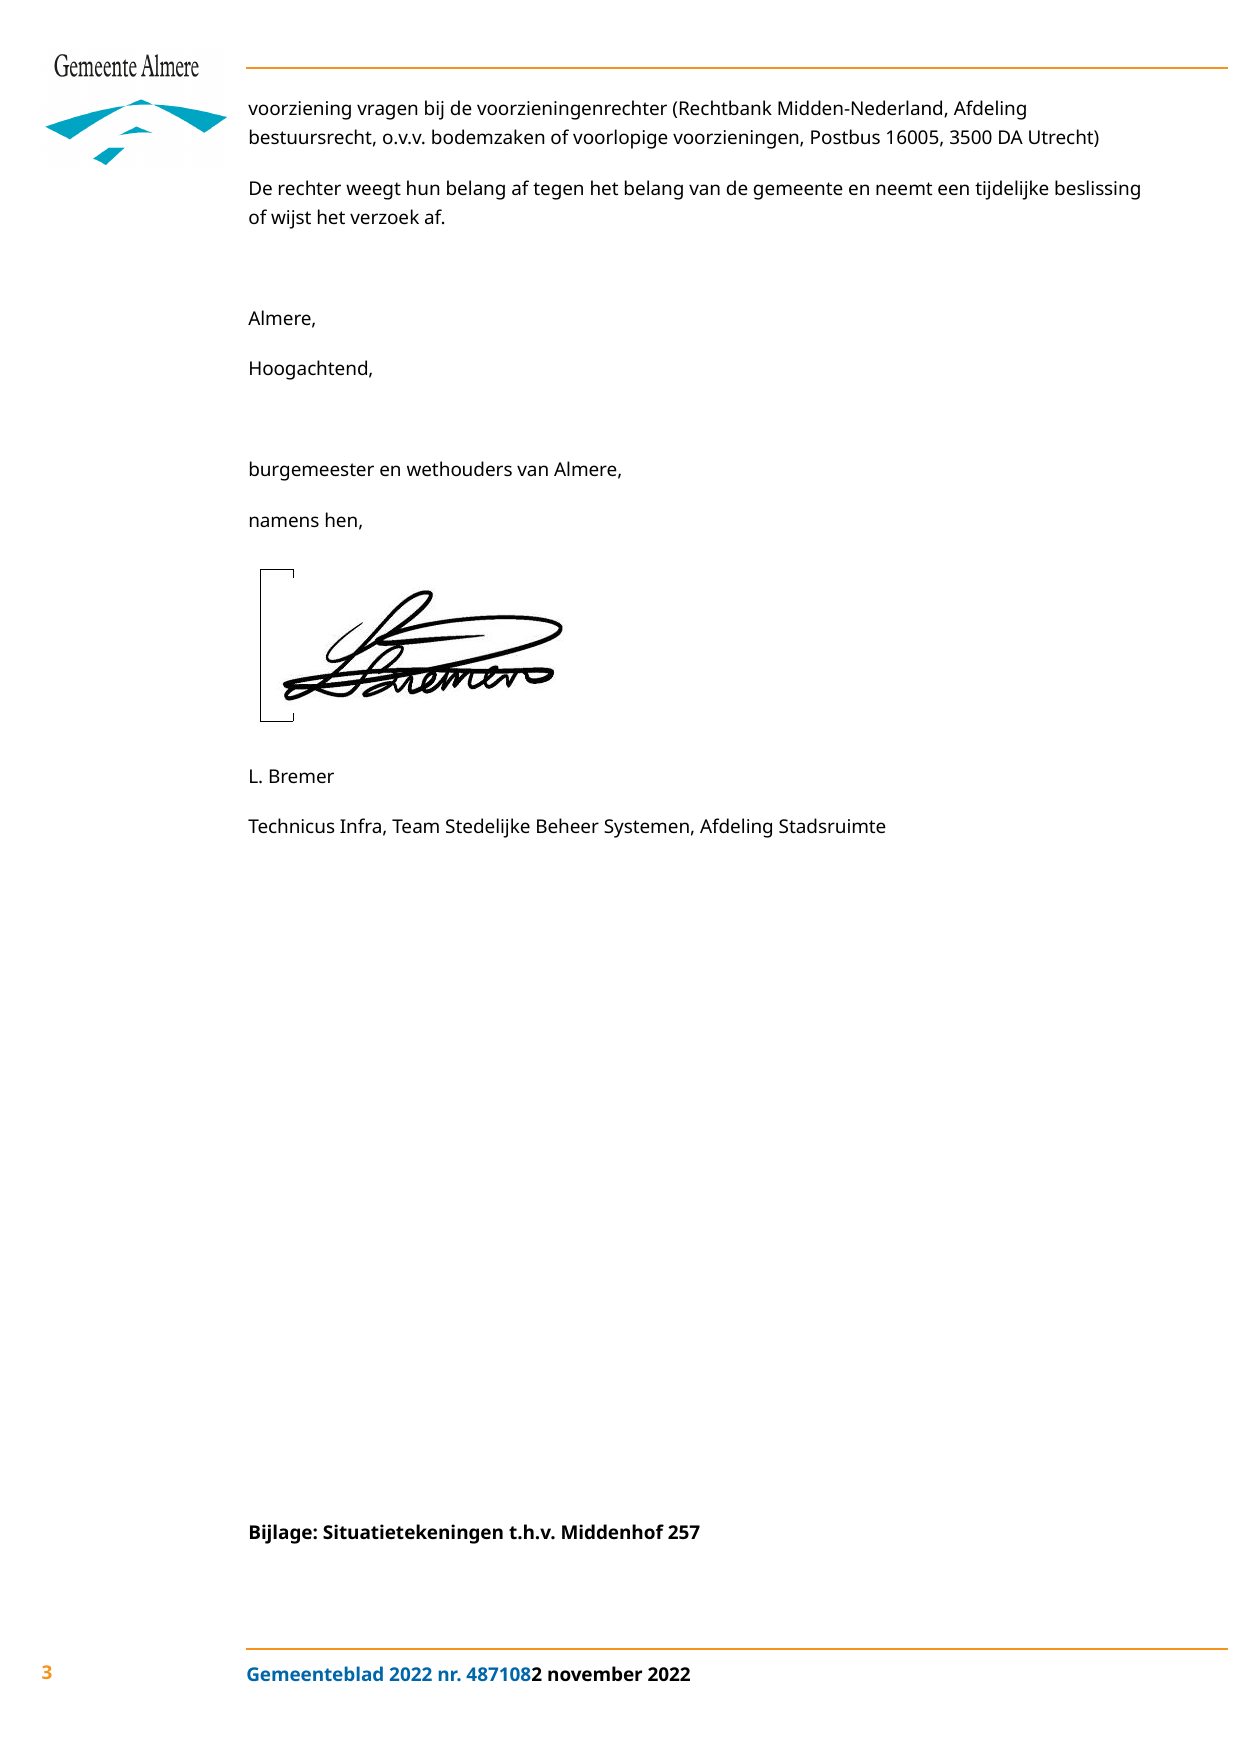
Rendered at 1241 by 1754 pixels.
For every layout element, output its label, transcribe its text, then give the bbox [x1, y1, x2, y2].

picture [41, 47, 231, 172]
text Technicus Infra, Team Stedelijke Beheer Systemen, Afdeling Stadsruimte [248, 814, 1152, 839]
text Bijlage: Situatietekeningen t.h.v. Middenhof 257 [248, 1519, 1152, 1545]
text Almere, [248, 305, 1152, 331]
text voorziening vragen bij de voorzieningenrechter (Rechtbank Midden-Nederland, Afdeling bestuursrecht, o.v.v. bodemzaken of voorlopige voorzieningen, Postbus 16005, 3500 DA Utrecht) [248, 95, 1152, 150]
text De rechter weegt hun belang af tegen het belang van de gemeente en neemt een tijdelijke beslissing of wijst het verzoek af. [248, 175, 1152, 230]
text namens hen, [248, 507, 1152, 533]
text burgemeester en wethouders van Almere, [248, 456, 1152, 482]
picture [268, 578, 580, 713]
text L. Bremer [248, 763, 1152, 789]
text Hoogachtend, [248, 356, 1152, 381]
